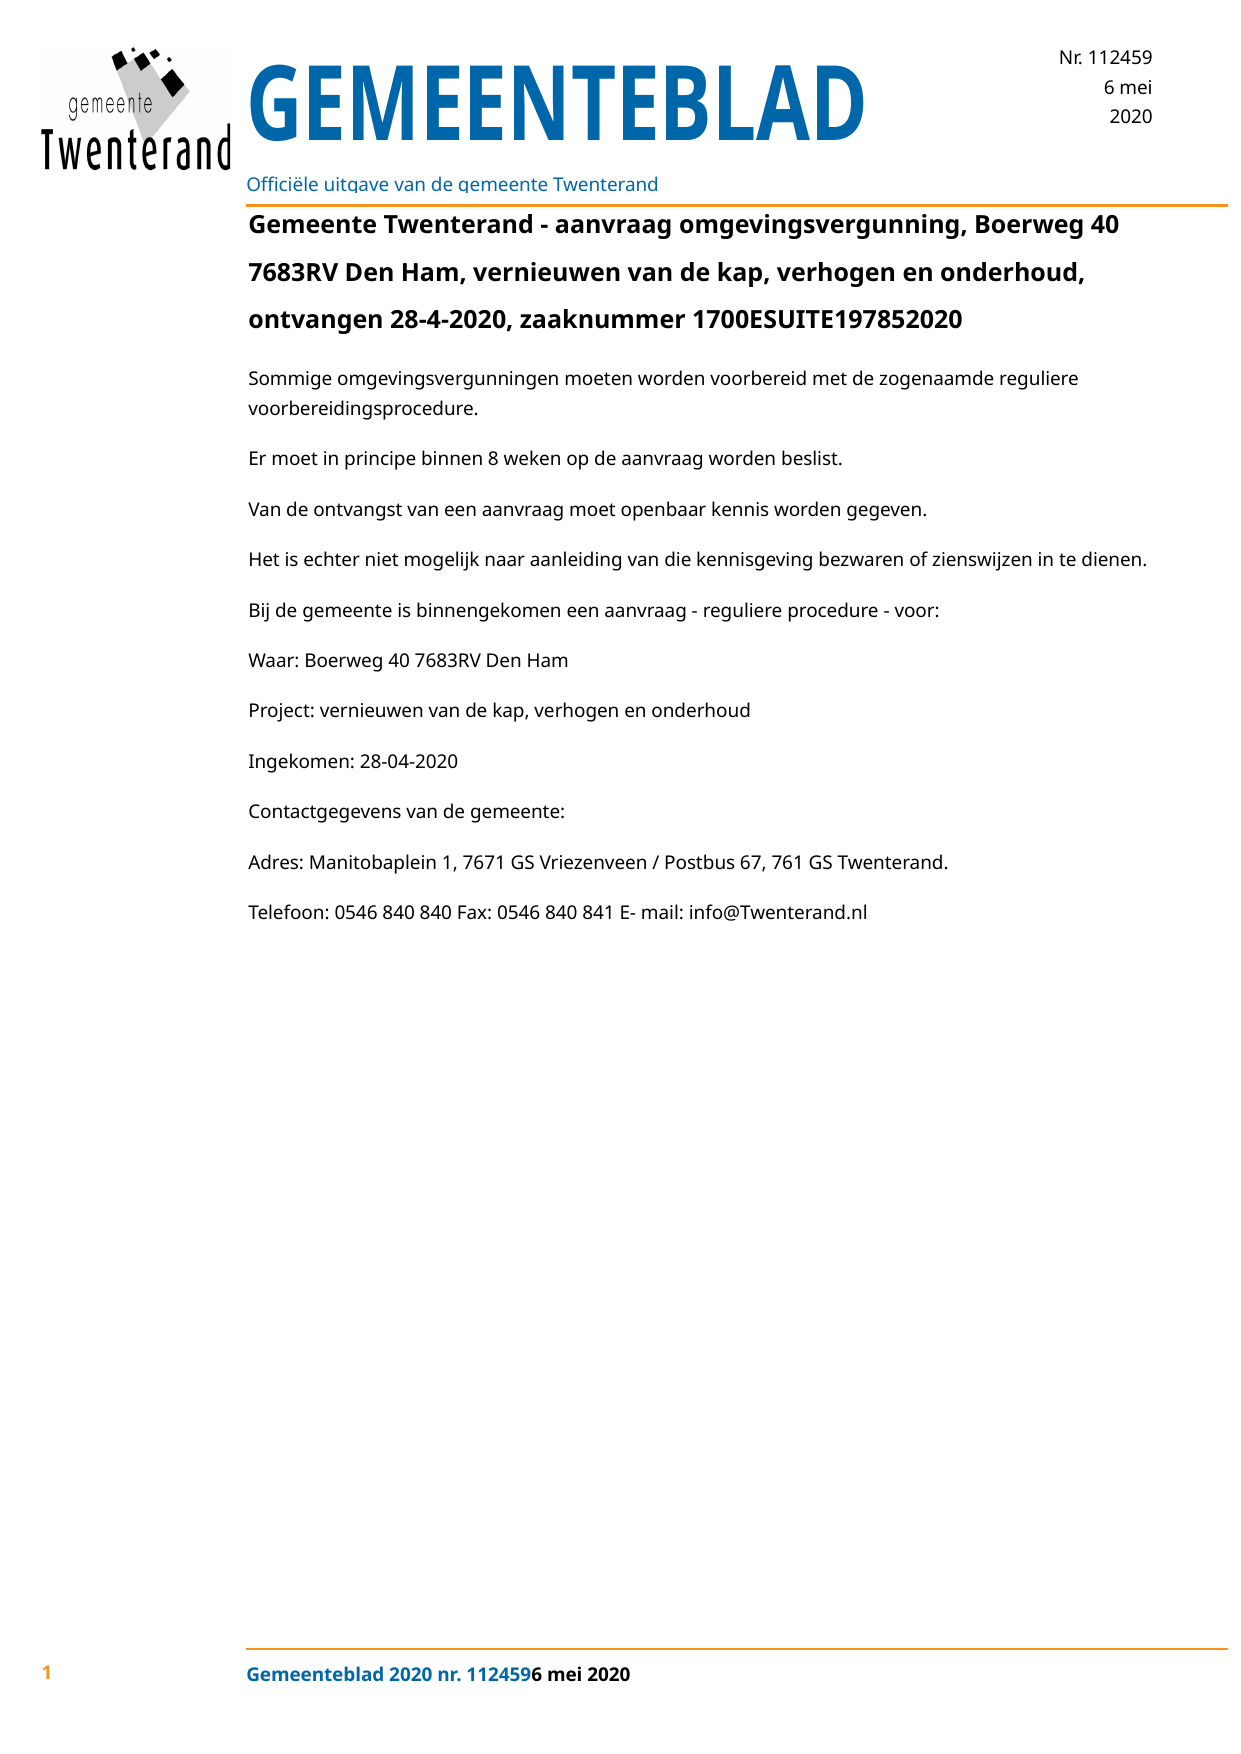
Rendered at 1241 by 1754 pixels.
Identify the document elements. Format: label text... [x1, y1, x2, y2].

text Contactgegevens van de gemeente: [248, 798, 1152, 824]
text Telefoon: 0546 840 840 Fax: 0546 840 841 E- mail: info@Twenterand.nl [248, 899, 1152, 925]
text Project: vernieuwen van de kap, verhogen en onderhoud [248, 698, 1152, 723]
text Bij de gemeente is binnengekomen een aanvraag - reguliere procedure - voor: [248, 597, 1152, 622]
text Sommige omgevingsvergunningen moeten worden voorbereid met de zogenaamde reguliere voorbereidingsprocedure. [248, 366, 1152, 421]
text Waar: Boerweg 40 7683RV Den Ham [248, 647, 1152, 673]
text Adres: Manitobaplein 1, 7671 GS Vriezenveen / Postbus 67, 761 GS Twenterand. [248, 849, 1152, 874]
text Gemeente Twenterand - aanvraag omgevingsvergunning, Boerweg 40 7683RV Den Ham, vernieuwen van de kap, verhogen en onderhoud, ontvangen 28-4-2020, zaaknummer 1700ESUITE197852020 [248, 207, 1152, 336]
text Er moet in principe binnen 8 weken op de aanvraag worden beslist. [248, 446, 1152, 471]
text Ingekomen: 28-04-2020 [248, 748, 1152, 774]
text Van de ontvangst van een aanvraag moet openbaar kennis worden gegeven. [248, 496, 1152, 522]
picture [41, 47, 231, 172]
text Het is echter niet mogelijk naar aanleiding van die kennisgeving bezwaren of zienswijzen in te dienen. [248, 546, 1152, 572]
